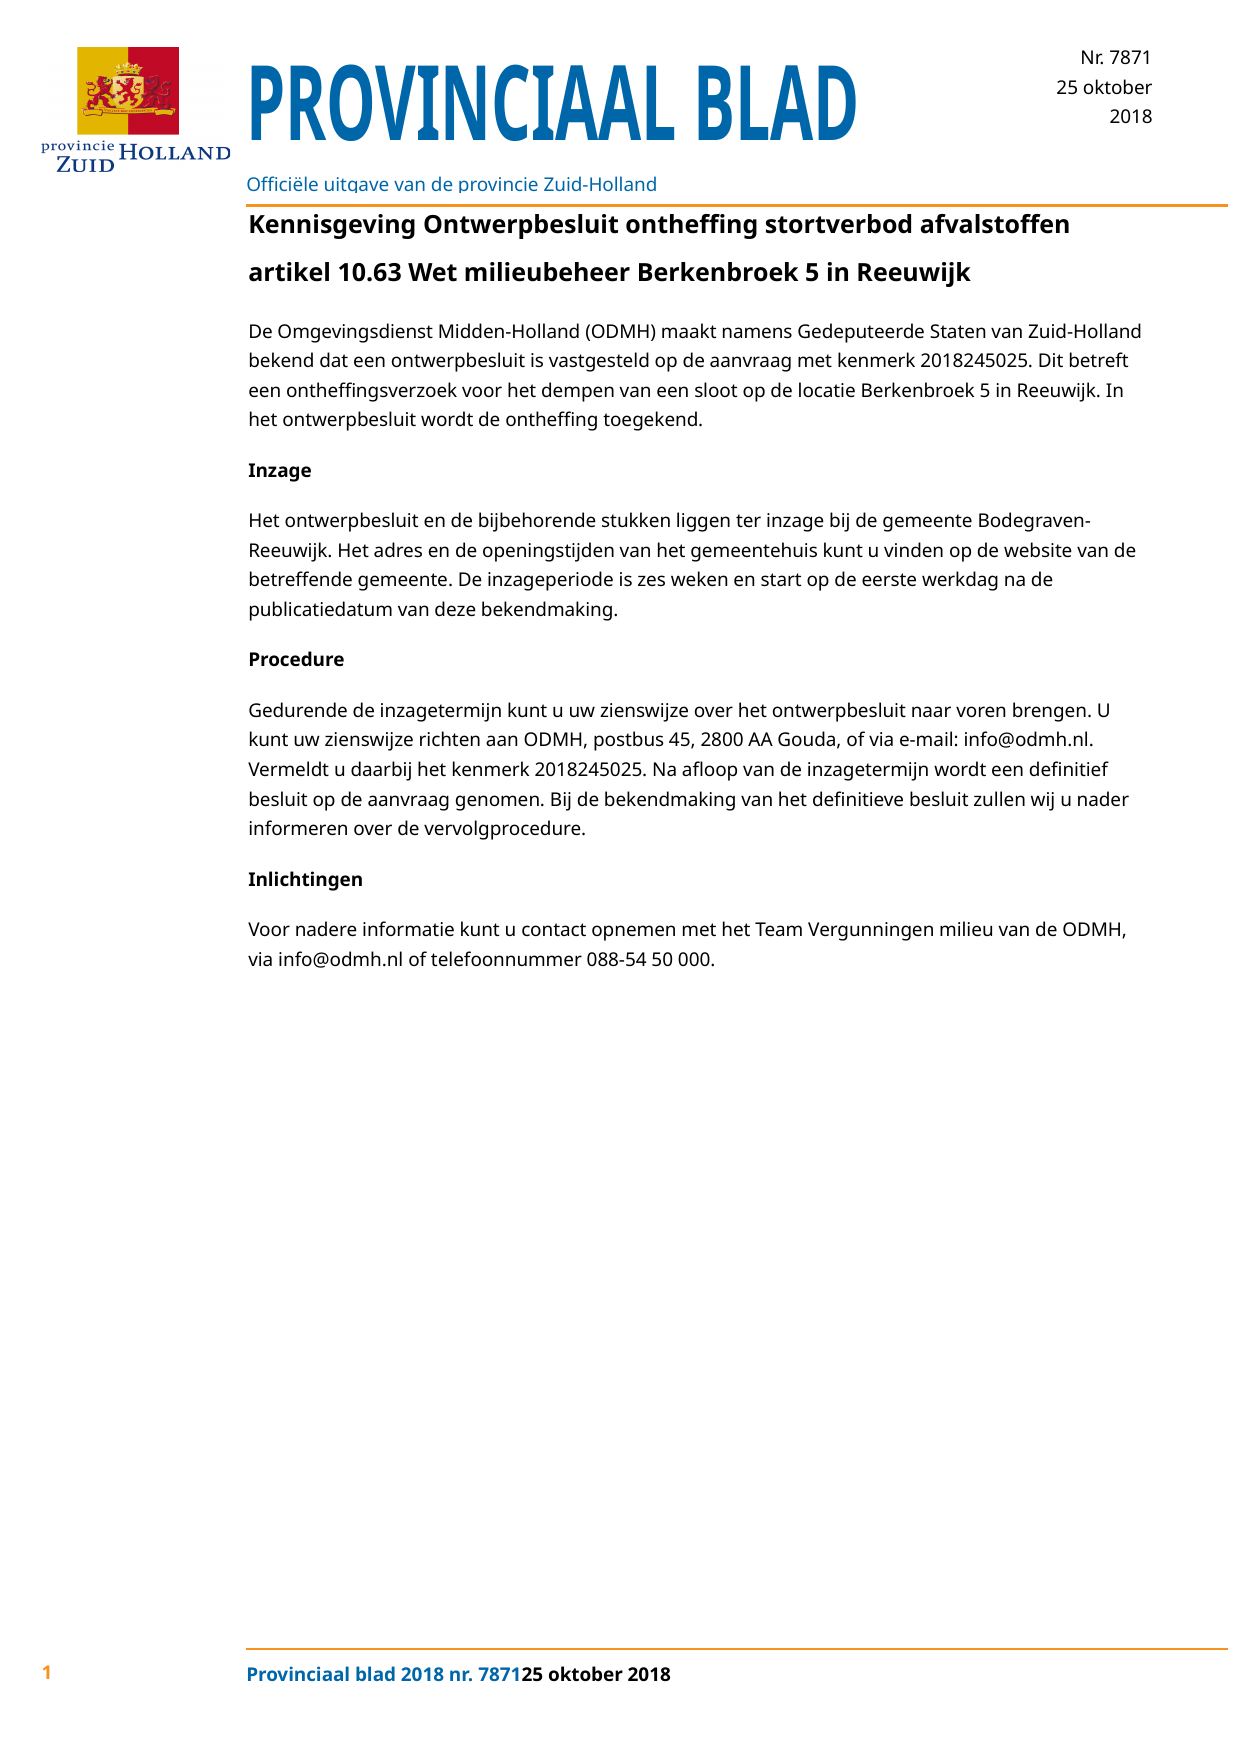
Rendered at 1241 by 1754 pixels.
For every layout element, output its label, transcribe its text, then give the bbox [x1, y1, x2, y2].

text Procedure [248, 647, 1152, 672]
picture [41, 47, 231, 172]
text Voor nadere informatie kunt u contact opnemen met het Team Vergunningen milieu van de ODMH, via info@odmh.nl of telefoonnummer 088-54 50 000. [248, 916, 1152, 972]
text Kennisgeving Ontwerpbesluit ontheffing stortverbod afvalstoffen artikel 10.63 Wet milieubeheer Berkenbroek 5 in Reeuwijk [248, 207, 1152, 288]
text Gedurende de inzagetermijn kunt u uw zienswijze over het ontwerpbesluit naar voren brengen. U kunt uw zienswijze richten aan ODMH, postbus 45, 2800 AA Gouda, of via e-mail: info@odmh.nl. Vermeldt u daarbij het kenmerk 2018245025. Na afloop van de inzagetermijn wordt een definitief besluit op de aanvraag genomen. Bij de bekendmaking van het definitieve besluit zullen wij u nader informeren over de vervolgprocedure. [248, 697, 1152, 841]
text Het ontwerpbesluit en de bijbehorende stukken liggen ter inzage bij de gemeente Bodegraven-Reeuwijk. Het adres en de openingstijden van het gemeentehuis kunt u vinden op de website van de betreffende gemeente. De inzageperiode is zes weken en start op de eerste werkdag na de publicatiedatum van deze bekendmaking. [248, 507, 1152, 622]
text De Omgevingsdienst Midden-Holland (ODMH) maakt namens Gedeputeerde Staten van Zuid-Holland bekend dat een ontwerpbesluit is vastgesteld op de aanvraag met kenmerk 2018245025. Dit betreft een ontheffingsverzoek voor het dempen van een sloot op de locatie Berkenbroek 5 in Reeuwijk. In het ontwerpbesluit wordt de ontheffing toegekend. [248, 318, 1152, 432]
text Inlichtingen [248, 866, 1152, 892]
text Inzage [248, 457, 1152, 483]
